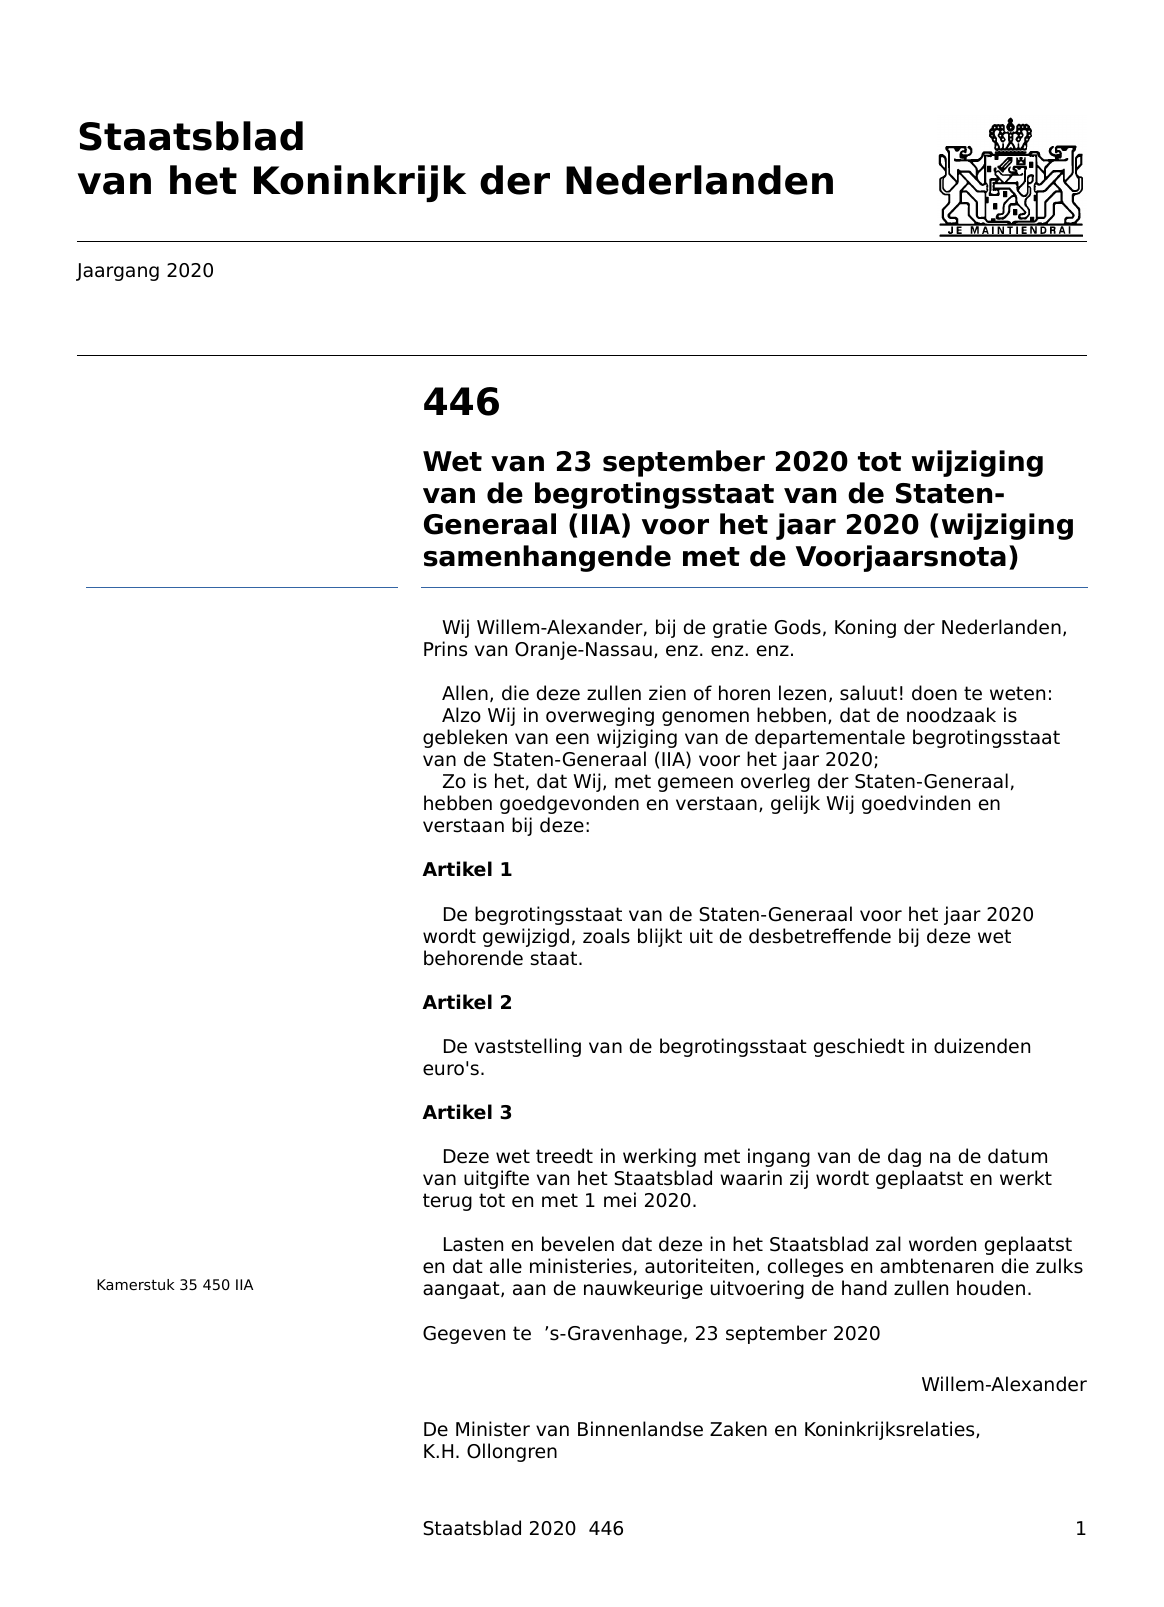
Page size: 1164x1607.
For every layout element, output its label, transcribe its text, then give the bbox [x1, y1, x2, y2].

text Deze wet treedt in werking met ingang van de dag na de datum van uitgifte van het Staatsblad waarin zij wordt geplaatst en werkt terug tot en met 1 mei 2020. [422, 1146, 1087, 1212]
text De begrotingsstaat van de Staten-Generaal voor het jaar 2020 wordt gewijzigd, zoals blijkt uit de desbetreffende bij deze wet behorende staat. [422, 903, 1087, 969]
subtitle Artikel 3 [422, 1102, 1087, 1124]
text De vaststelling van de begrotingsstaat geschiedt in duizenden euro's. [422, 1036, 1087, 1080]
text Gegeven te ’s-Gravenhage, 23 september 2020 [422, 1322, 1087, 1344]
table_header Staatsblad van het Koninkrijk der Nederlanden [77, 100, 886, 241]
table_cell Jaargang 2020 [77, 242, 1087, 355]
text Lasten en bevelen dat deze in het Staatsblad zal worden geplaatst en dat alle ministeries, autoriteiten, colleges en ambtenaren die zulks aangaat, aan de nauwkeurige uitvoering de hand zullen houden. [422, 1234, 1087, 1300]
text De Minister van Binnenlandse Zaken en Koninkrijksrelaties, K.H. Ollongren [422, 1418, 1087, 1462]
picture [936, 115, 1087, 240]
subtitle Artikel 1 [422, 859, 1087, 881]
text Allen, die deze zullen zien of horen lezen, saluut! doen te weten: [422, 683, 1087, 705]
text Zo is het, dat Wij, met gemeen overleg der Staten-Generaal, hebben goedgevonden en verstaan, gelijk Wij goedvinden en verstaan bij deze: [422, 771, 1087, 837]
text Alzo Wij in overweging genomen hebben, dat de noodzaak is gebleken van een wijziging van de departementale begrotingsstaat van de Staten-Generaal (IIA) voor het jaar 2020; [422, 705, 1087, 771]
subtitle Artikel 2 [422, 992, 1087, 1014]
text Willem-Alexander [422, 1374, 1087, 1396]
text Kamerstuk 35 450 IIA [77, 1277, 396, 1294]
table_header [886, 100, 1087, 241]
text Wij Willem-Alexander, bij de gratie Gods, Koning der Nederlanden, Prins van Oranje-Nassau, enz. enz. enz. [422, 617, 1087, 661]
subtitle 446 [422, 381, 1087, 424]
text Wet van 23 september 2020 tot wijziging van de begrotingsstaat van de Staten-Generaal (IIA) voor het jaar 2020 (wijziging samenhangende met de Voorjaarsnota) [422, 447, 1087, 573]
